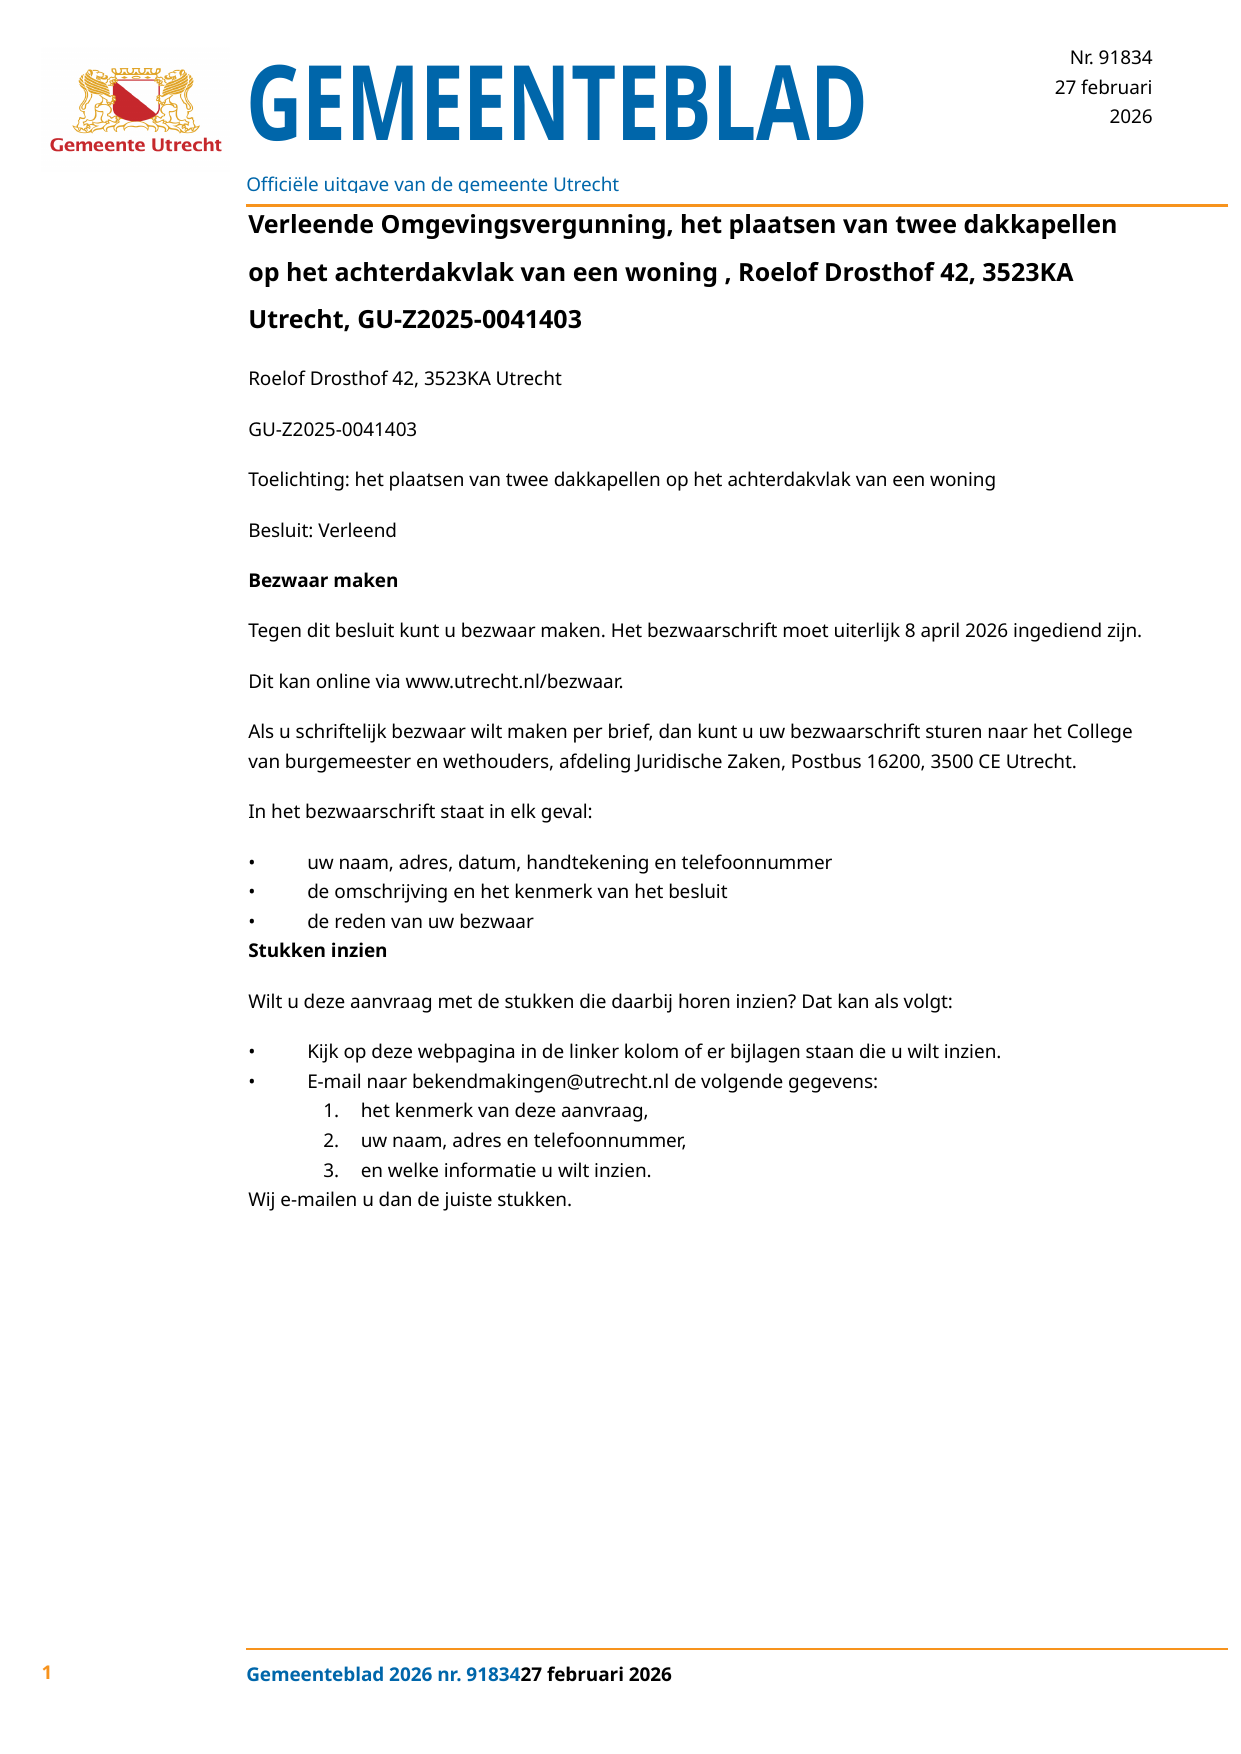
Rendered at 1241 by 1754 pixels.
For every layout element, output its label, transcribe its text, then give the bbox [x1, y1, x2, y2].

text GU-Z2025-0041403 [248, 416, 1152, 442]
text Roelof Drosthof 42, 3523KA Utrecht [248, 366, 1152, 391]
list de reden van uw bezwaar [248, 908, 1152, 934]
text Als u schriftelijk bezwaar wilt maken per brief, dan kunt u uw bezwaarschrift sturen naar het College van burgemeester en wethouders, afdeling Juridische Zaken, Postbus 16200, 3500 CE Utrecht. [248, 718, 1152, 774]
list Kijk op deze webpagina in de linker kolom of er bijlagen staan die u wilt inzien. [248, 1038, 1152, 1064]
text Dit kan online via www.utrecht.nl/bezwaar. [248, 668, 1152, 694]
text Verleende Omgevingsvergunning, het plaatsen van twee dakkapellen op het achterdakvlak van een woning , Roelof Drosthof 42, 3523KA Utrecht, GU-Z2025-0041403 [248, 207, 1152, 336]
text Toelichting: het plaatsen van twee dakkapellen op het achterdakvlak van een woning [248, 466, 1152, 492]
text Bezwaar maken [248, 567, 1152, 593]
list de omschrijving en het kenmerk van het besluit [248, 878, 1152, 904]
list uw naam, adres, datum, handtekening en telefoonnummer [248, 849, 1152, 874]
list E-mail naar bekendmakingen@utrecht.nl de volgende gegevens: [248, 1068, 1152, 1094]
text Wilt u deze aanvraag met de stukken die daarbij horen inzien? Dat kan als volgt: [248, 988, 1152, 1014]
text In het bezwaarschrift staat in elk geval: [248, 798, 1152, 824]
picture [41, 47, 231, 172]
list uw naam, adres en telefoonnummer, [323, 1127, 1152, 1153]
text Stukken inzien [248, 938, 1152, 963]
list het kenmerk van deze aanvraag, [323, 1098, 1152, 1123]
text Tegen dit besluit kunt u bezwaar maken. Het bezwaarschrift moet uiterlijk 8 april 2026 ingediend zijn. [248, 618, 1152, 643]
list en welke informatie u wilt inzien. [323, 1157, 1152, 1182]
text Wij e-mailen u dan de juiste stukken. [248, 1186, 1152, 1212]
text Besluit: Verleend [248, 517, 1152, 542]
